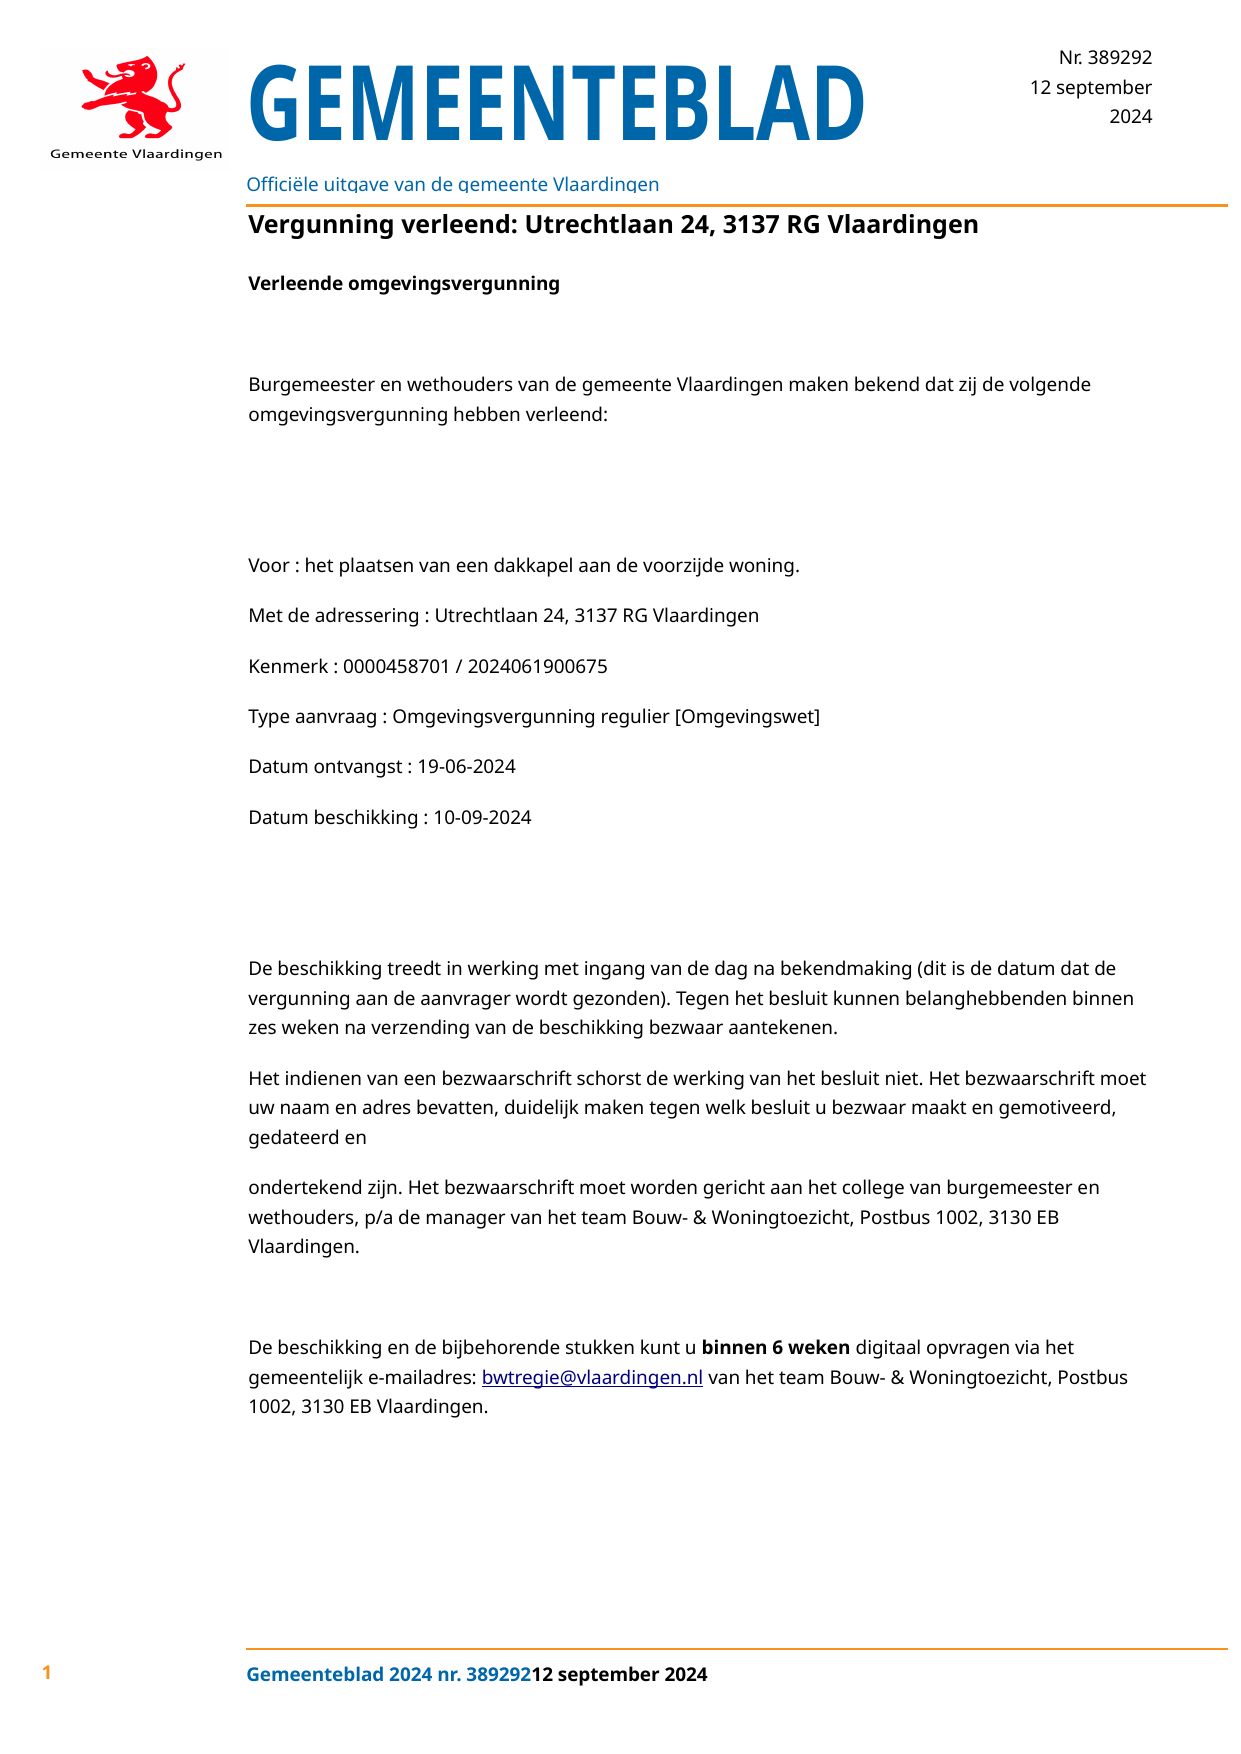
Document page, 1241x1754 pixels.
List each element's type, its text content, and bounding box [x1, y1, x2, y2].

text Kenmerk : 0000458701 / 2024061900675 [248, 653, 1152, 678]
text Burgemeester en wethouders van de gemeente Vlaardingen maken bekend dat zij de volgende omgevingsvergunning hebben verleend: [248, 371, 1152, 426]
text Het indienen van een bezwaarschrift schorst de werking van het besluit niet. Het bezwaarschrift moet uw naam en adres bevatten, duidelijk maken tegen welk besluit u bezwaar maakt en gemotiveerd, gedateerd en [248, 1065, 1152, 1150]
text Verleende omgevingsvergunning [248, 270, 1152, 296]
picture [41, 47, 231, 172]
text Vergunning verleend: Utrechtlaan 24, 3137 RG Vlaardingen [248, 207, 1152, 241]
text Met de adressering : Utrechtlaan 24, 3137 RG Vlaardingen [248, 602, 1152, 628]
text Voor : het plaatsen van een dakkapel aan de voorzijde woning. [248, 552, 1152, 578]
text De beschikking treedt in werking met ingang van de dag na bekendmaking (dit is de datum dat de vergunning aan de aanvrager wordt gezonden). Tegen het besluit kunnen belanghebbenden binnen zes weken na verzending van de beschikking bezwaar aantekenen. [248, 955, 1152, 1040]
text Type aanvraag : Omgevingsvergunning regulier [Omgevingswet] [248, 703, 1152, 729]
text De beschikking en de bijbehorende stukken kunt u binnen 6 weken digitaal opvragen via het gemeentelijk e-mailadres: bwtregie@vlaardingen.nl van het team Bouw- & Woningtoezicht, Postbus 1002, 3130 EB Vlaardingen. [248, 1334, 1152, 1419]
text ondertekend zijn. Het bezwaarschrift moet worden gericht aan het college van burgemeester en wethouders, p/a de manager van het team Bouw- & Woningtoezicht, Postbus 1002, 3130 EB Vlaardingen. [248, 1174, 1152, 1259]
text Datum beschikking : 10-09-2024 [248, 804, 1152, 830]
text Datum ontvangst : 19-06-2024 [248, 754, 1152, 779]
